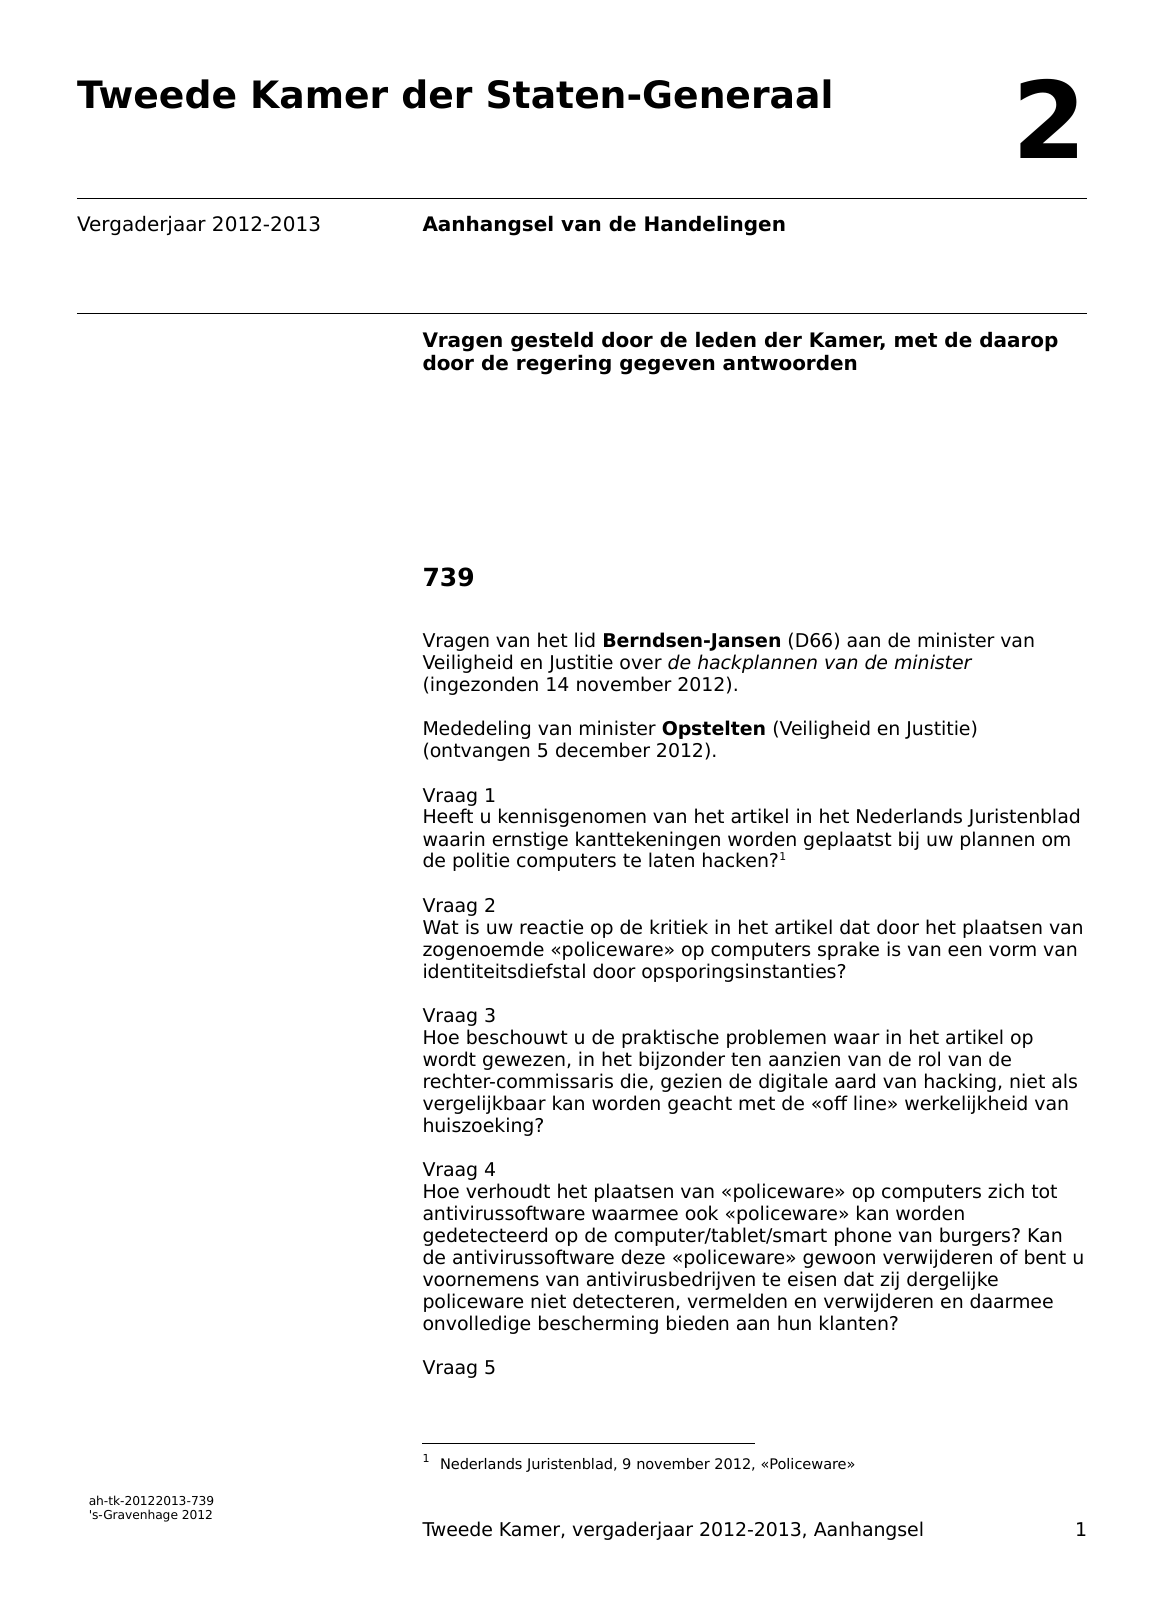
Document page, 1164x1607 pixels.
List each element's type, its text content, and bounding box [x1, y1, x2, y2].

text Nederlands Juristenblad, 9 november 2012, «Policeware» [422, 1452, 1087, 1474]
text ah-tk-20122013-739 [88, 1494, 323, 1508]
table_header Tweede Kamer der Staten-Generaal [77, 59, 886, 198]
text Vragen van het lid Berndsen-Jansen (D66) aan de minister van Veiligheid en Justitie over de hackplannen van de minister (ingezonden 14 november 2012). [422, 630, 1087, 696]
text Vraag 1 [422, 784, 1087, 806]
table_cell Vragen gesteld door de leden der Kamer, met de daarop door de regering gegeven antwoorden [422, 314, 1087, 375]
table_cell Vergaderjaar 2012-2013 [77, 199, 422, 313]
table_header 2 [886, 59, 1087, 198]
text Wat is uw reactie op de kritiek in het artikel dat door het plaatsen van zogenoemde «policeware» op computers sprake is van een vorm van identiteitsdiefstal door opsporingsinstanties? [422, 917, 1087, 982]
text Hoe beschouwt u de praktische problemen waar in het artikel op wordt gewezen, in het bijzonder ten aanzien van de rol van de rechter-commissaris die, gezien de digitale aard van hacking, niet als vergelijkbaar kan worden geacht met de «off line» werkelijkheid van huiszoeking? [422, 1027, 1087, 1137]
text Mededeling van minister Opstelten (Veiligheid en Justitie) (ontvangen 5 december 2012). [422, 718, 1087, 762]
text Vraag 5 [422, 1357, 1087, 1379]
text 's-Gravenhage 2012 [88, 1508, 323, 1522]
text Vraag 4 [422, 1159, 1087, 1181]
table_cell Aanhangsel van de Handelingen [422, 199, 1087, 313]
text 739 [422, 563, 1087, 592]
table_cell [77, 314, 422, 375]
text Vraag 3 [422, 1005, 1087, 1027]
text Hoe verhoudt het plaatsen van «policeware» op computers zich tot antivirussoftware waarmee ook «policeware» kan worden gedetecteerd op de computer/tablet/smart phone van burgers? Kan de antivirussoftware deze «policeware» gewoon verwijderen of bent u voornemens van antivirusbedrijven te eisen dat zij dergelijke policeware niet detecteren, vermelden en verwijderen en daarmee onvolledige bescherming bieden aan hun klanten? [422, 1181, 1087, 1334]
text Heeft u kennisgenomen van het artikel in het Nederlands Juristenblad waarin ernstige kanttekeningen worden geplaatst bij uw plannen om de politie computers te laten hacken? [422, 806, 1087, 872]
text Vraag 2 [422, 894, 1087, 917]
